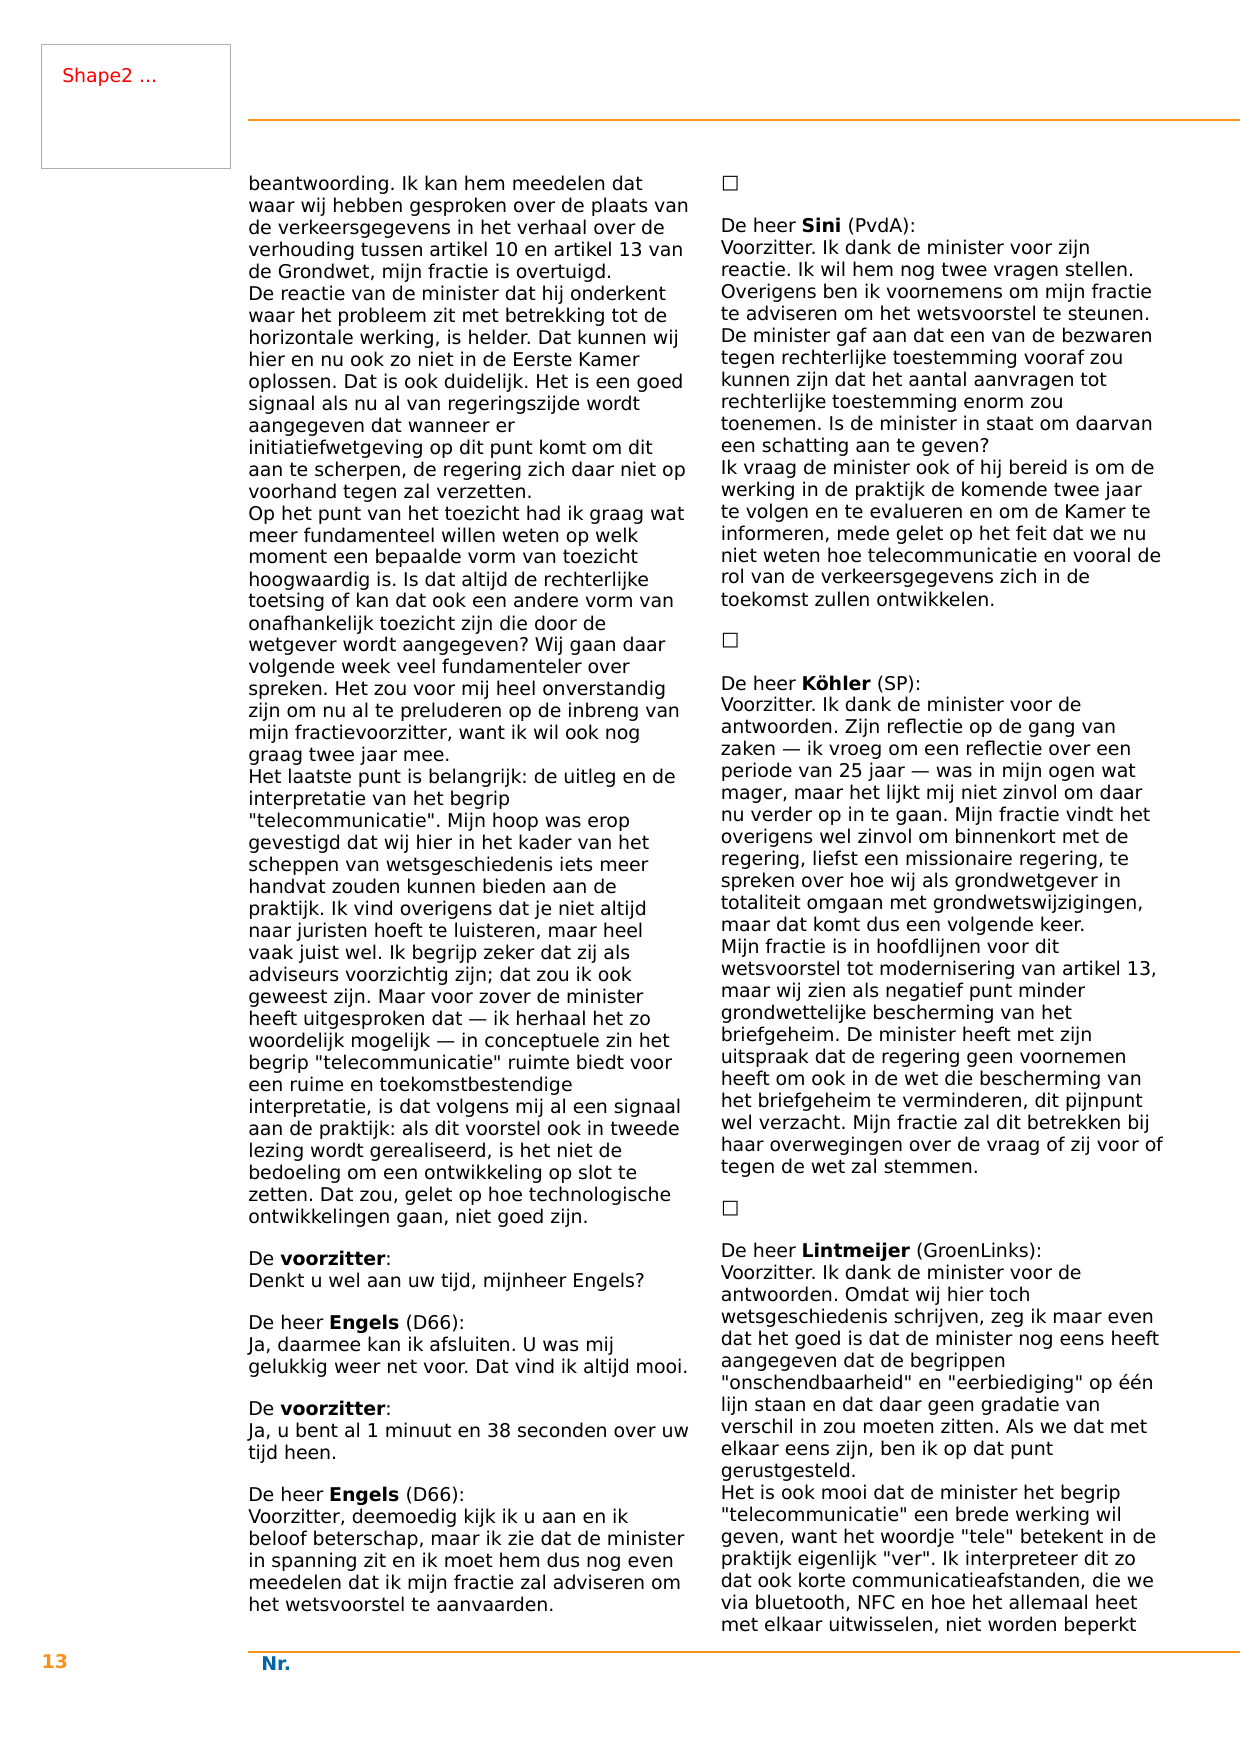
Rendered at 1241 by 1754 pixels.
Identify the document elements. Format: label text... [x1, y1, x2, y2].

text Voorzitter. Ik dank de minister voor zijn reactie. Ik wil hem nog twee vragen stellen. Overigens ben ik voornemens om mijn fractie te adviseren om het wetsvoorstel te steunen. De minister gaf aan dat een van de bezwaren tegen rechterlijke toestemming vooraf zou kunnen zijn dat het aantal aanvragen tot rechterlijke toestemming enorm zou toenemen. Is de minister in staat om daarvan een schatting aan te geven? [721, 237, 1163, 457]
text Ik vraag de minister ook of hij bereid is om de werking in de praktijk de komende twee jaar te volgen en te evalueren en om de Kamer te informeren, mede gelet op het feit dat we nu niet weten hoe telecommunicatie en vooral de rol van de verkeersgegevens zich in de toekomst zullen ontwikkelen. [721, 457, 1163, 610]
text Op het punt van het toezicht had ik graag wat meer fundamenteel willen weten op welk moment een bepaalde vorm van toezicht hoogwaardig is. Is dat altijd de rechterlijke toetsing of kan dat ook een andere vorm van onafhankelijk toezicht zijn die door de wetgever wordt aangegeven? Wij gaan daar volgende week veel fundamenteler over spreken. Het zou voor mij heel onverstandig zijn om nu al te preluderen op de inbreng van mijn fractievoorzitter, want ik wil ook nog graag twee jaar mee. [248, 502, 691, 766]
text Het is ook mooi dat de minister het begrip "telecommunicatie" een brede werking wil geven, want het woordje "tele" betekent in de praktijk eigenlijk "ver". Ik interpreteer dit zo dat ook korte communicatieafstanden, die we via bluetooth, NFC en hoe het allemaal heet met elkaar uitwisselen, niet worden beperkt [721, 1482, 1163, 1636]
text Ja, daarmee kan ik afsluiten. U was mij gelukkig weer net voor. Dat vind ik altijd mooi. [248, 1334, 691, 1378]
text Het laatste punt is belangrijk: de uitleg en de interpretatie van het begrip "telecommunicatie". Mijn hoop was erop gevestigd dat wij hier in het kader van het scheppen van wetsgeschiedenis iets meer handvat zouden kunnen bieden aan de praktijk. Ik vind overigens dat je niet altijd naar juristen hoeft te luisteren, maar heel vaak juist wel. Ik begrijp zeker dat zij als adviseurs voorzichtig zijn; dat zou ik ook geweest zijn. Maar voor zover de minister heeft uitgesproken dat — ik herhaal het zo woordelijk mogelijk — in conceptuele zin het begrip "telecommunicatie" ruimte biedt voor een ruime en toekomstbestendige interpretatie, is dat volgens mij al een signaal aan de praktijk: als dit voorstel ook in tweede lezing wordt gerealiseerd, is het niet de bedoeling om een ontwikkeling op slot te zetten. Dat zou, gelet op hoe technologische ontwikkelingen gaan, niet goed zijn. [248, 766, 691, 1228]
text De reactie van de minister dat hij onderkent waar het probleem zit met betrekking tot de horizontale werking, is helder. Dat kunnen wij hier en nu ook zo niet in de Eerste Kamer oplossen. Dat is ook duidelijk. Het is een goed signaal als nu al van regeringszijde wordt aangegeven dat wanneer er initiatiefwetgeving op dit punt komt om dit aan te scherpen, de regering zich daar niet op voorhand tegen zal verzetten. [248, 283, 691, 502]
text De heer Lintmeijer (GroenLinks): [721, 1240, 1163, 1262]
text De voorzitter: [248, 1398, 691, 1420]
text De heer Engels (D66): [248, 1484, 691, 1506]
text ⬜ [721, 1198, 1163, 1220]
text Denkt u wel aan uw tijd, mijnheer Engels? [248, 1270, 691, 1292]
text De heer Sini (PvdA): [721, 215, 1163, 237]
text ⬜ [721, 630, 1163, 652]
text De voorzitter: [248, 1248, 691, 1270]
text Voorzitter. Ik dank de minister voor de antwoorden. Omdat wij hier toch wetsgeschiedenis schrijven, zeg ik maar even dat het goed is dat de minister nog eens heeft aangegeven dat de begrippen "onschendbaarheid" en "eerbiediging" op één lijn staan en dat daar geen gradatie van verschil in zou moeten zitten. Als we dat met elkaar eens zijn, ben ik op dat punt gerustgesteld. [721, 1262, 1163, 1482]
text Ja, u bent al 1 minuut en 38 seconden over uw tijd heen. [248, 1420, 691, 1464]
text beantwoording. Ik kan hem meedelen dat waar wij hebben gesproken over de plaats van de verkeersgegevens in het verhaal over de verhouding tussen artikel 10 en artikel 13 van de Grondwet, mijn fractie is overtuigd. [248, 173, 691, 283]
text De heer Engels (D66): [248, 1312, 691, 1334]
text De heer Köhler (SP): [721, 672, 1163, 694]
text Voorzitter. Ik dank de minister voor de antwoorden. Zijn reflectie op de gang van zaken — ik vroeg om een reflectie over een periode van 25 jaar — was in mijn ogen wat mager, maar het lijkt mij niet zinvol om daar nu verder op in te gaan. Mijn fractie vindt het overigens wel zinvol om binnenkort met de regering, liefst een missionaire regering, te spreken over hoe wij als grondwetgever in totaliteit omgaan met grondwetswijzigingen, maar dat komt dus een volgende keer. [721, 694, 1163, 936]
text Voorzitter, deemoedig kijk ik u aan en ik beloof beterschap, maar ik zie dat de minister in spanning zit en ik moet hem dus nog even meedelen dat ik mijn fractie zal adviseren om het wetsvoorstel te aanvaarden. [248, 1506, 691, 1616]
text ⬜ [721, 173, 1163, 195]
text Mijn fractie is in hoofdlijnen voor dit wetsvoorstel tot modernisering van artikel 13, maar wij zien als negatief punt minder grondwettelijke bescherming van het briefgeheim. De minister heeft met zijn uitspraak dat de regering geen voornemen heeft om ook in de wet die bescherming van het briefgeheim te verminderen, dit pijnpunt wel verzacht. Mijn fractie zal dit betrekken bij haar overwegingen over de vraag of zij voor of tegen de wet zal stemmen. [721, 936, 1163, 1178]
